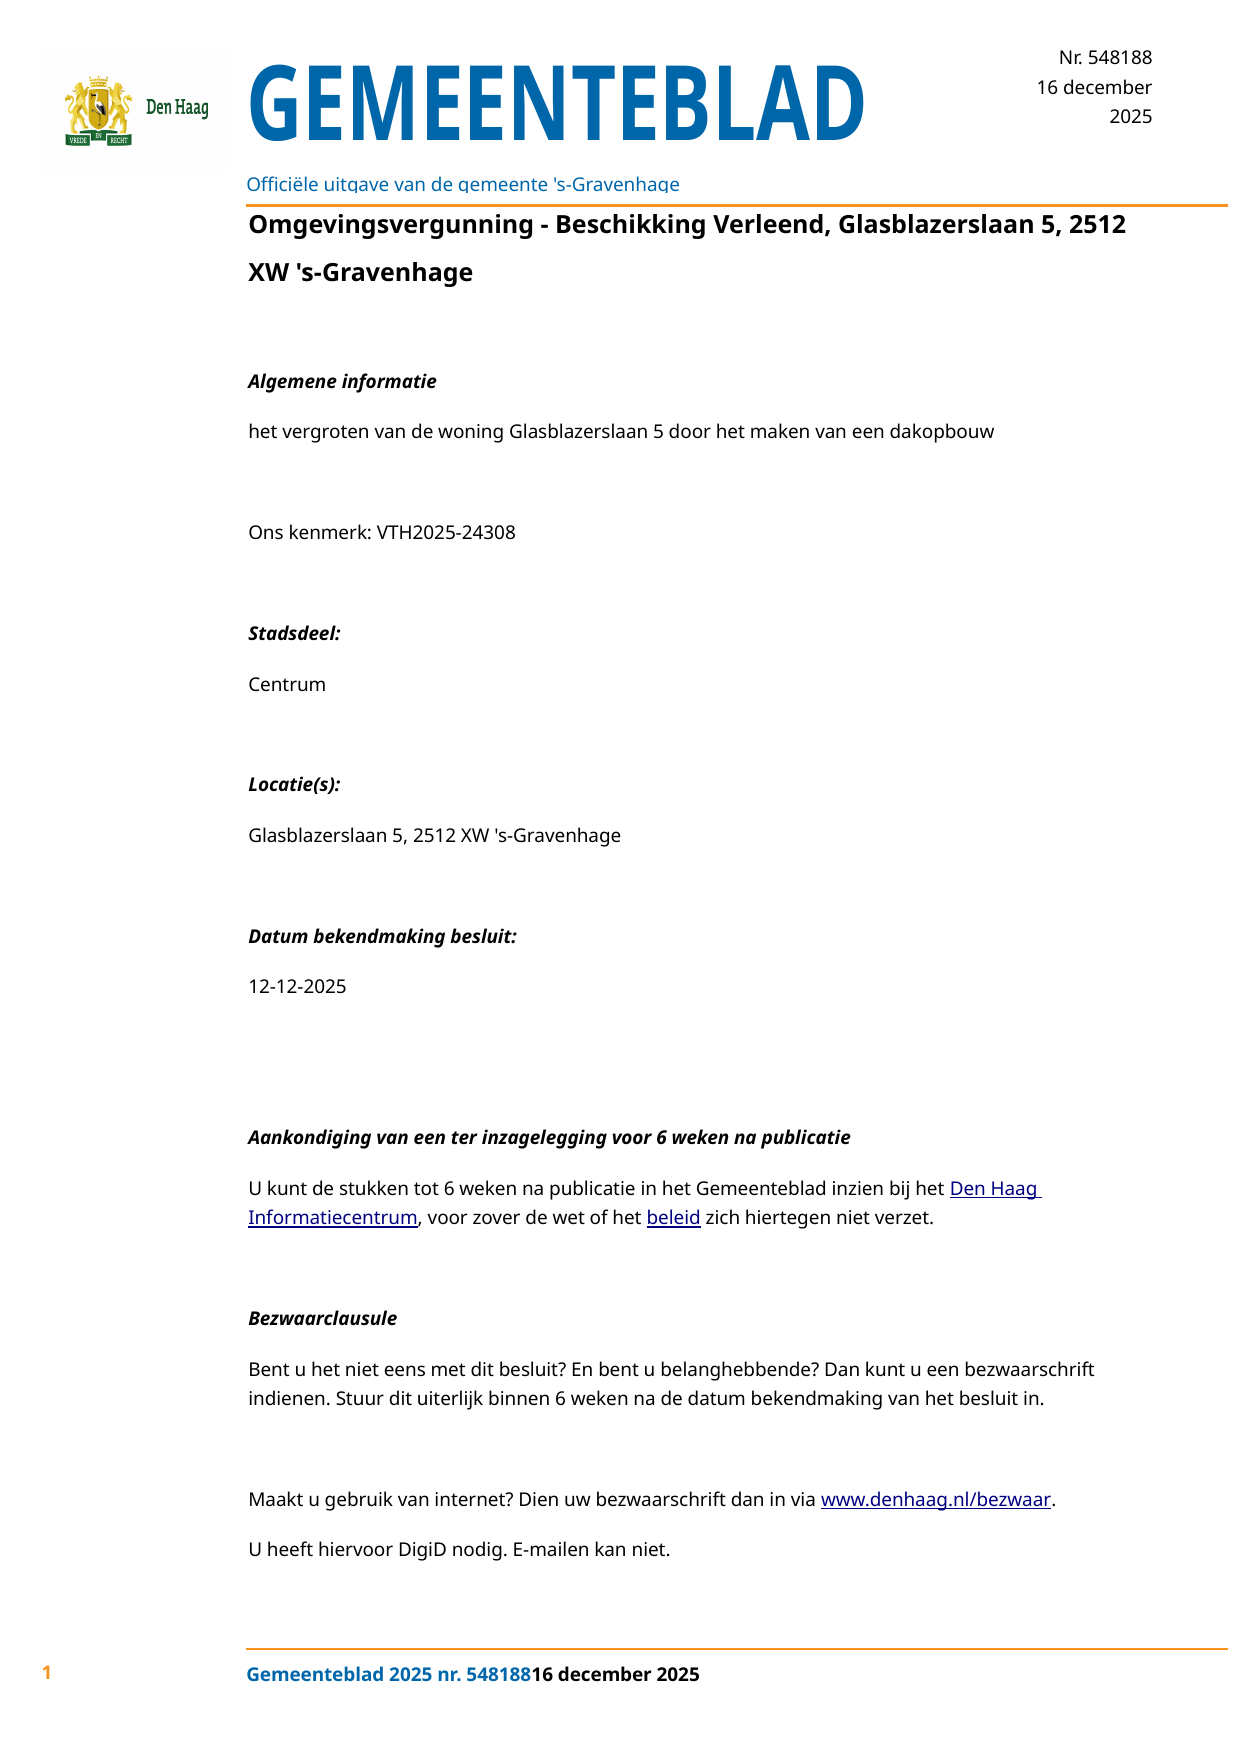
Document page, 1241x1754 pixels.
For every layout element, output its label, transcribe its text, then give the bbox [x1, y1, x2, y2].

text Bent u het niet eens met dit besluit? En bent u belanghebbende? Dan kunt u een bezwaarschrift indienen. Stuur dit uiterlijk binnen 6 weken na de datum bekendmaking van het besluit in. [248, 1356, 1152, 1411]
text Ons kenmerk: VTH2025-24308 [248, 519, 1152, 545]
text 12-12-2025 [248, 973, 1152, 999]
text Locatie(s): [248, 772, 1152, 797]
text U heeft hiervoor DigiD nodig. E-mailen kan niet. [248, 1537, 1152, 1562]
text Bezwaarclausule [248, 1305, 1152, 1331]
text Stadsdeel: [248, 620, 1152, 646]
text Aankondiging van een ter inzagelegging voor 6 weken na publicatie [248, 1124, 1152, 1150]
text Omgevingsvergunning - Beschikking Verleend, Glasblazerslaan 5, 2512 XW 's-Gravenhage [248, 207, 1152, 288]
text Maakt u gebruik van internet? Dien uw bezwaarschrift dan in via www.denhaag.nl/bezwaar. [248, 1486, 1152, 1512]
text Algemene informatie [248, 368, 1152, 394]
picture [41, 47, 231, 172]
text Glasblazerslaan 5, 2512 XW 's-Gravenhage [248, 822, 1152, 848]
text Datum bekendmaking besluit: [248, 923, 1152, 949]
text Centrum [248, 671, 1152, 697]
text het vergroten van de woning Glasblazerslaan 5 door het maken van een dakopbouw [248, 419, 1152, 444]
text U kunt de stukken tot 6 weken na publicatie in het Gemeenteblad inzien bij het Den Haag Informatiecentrum, voor zover de wet of het beleid zich hiertegen niet verzet. [248, 1175, 1152, 1230]
